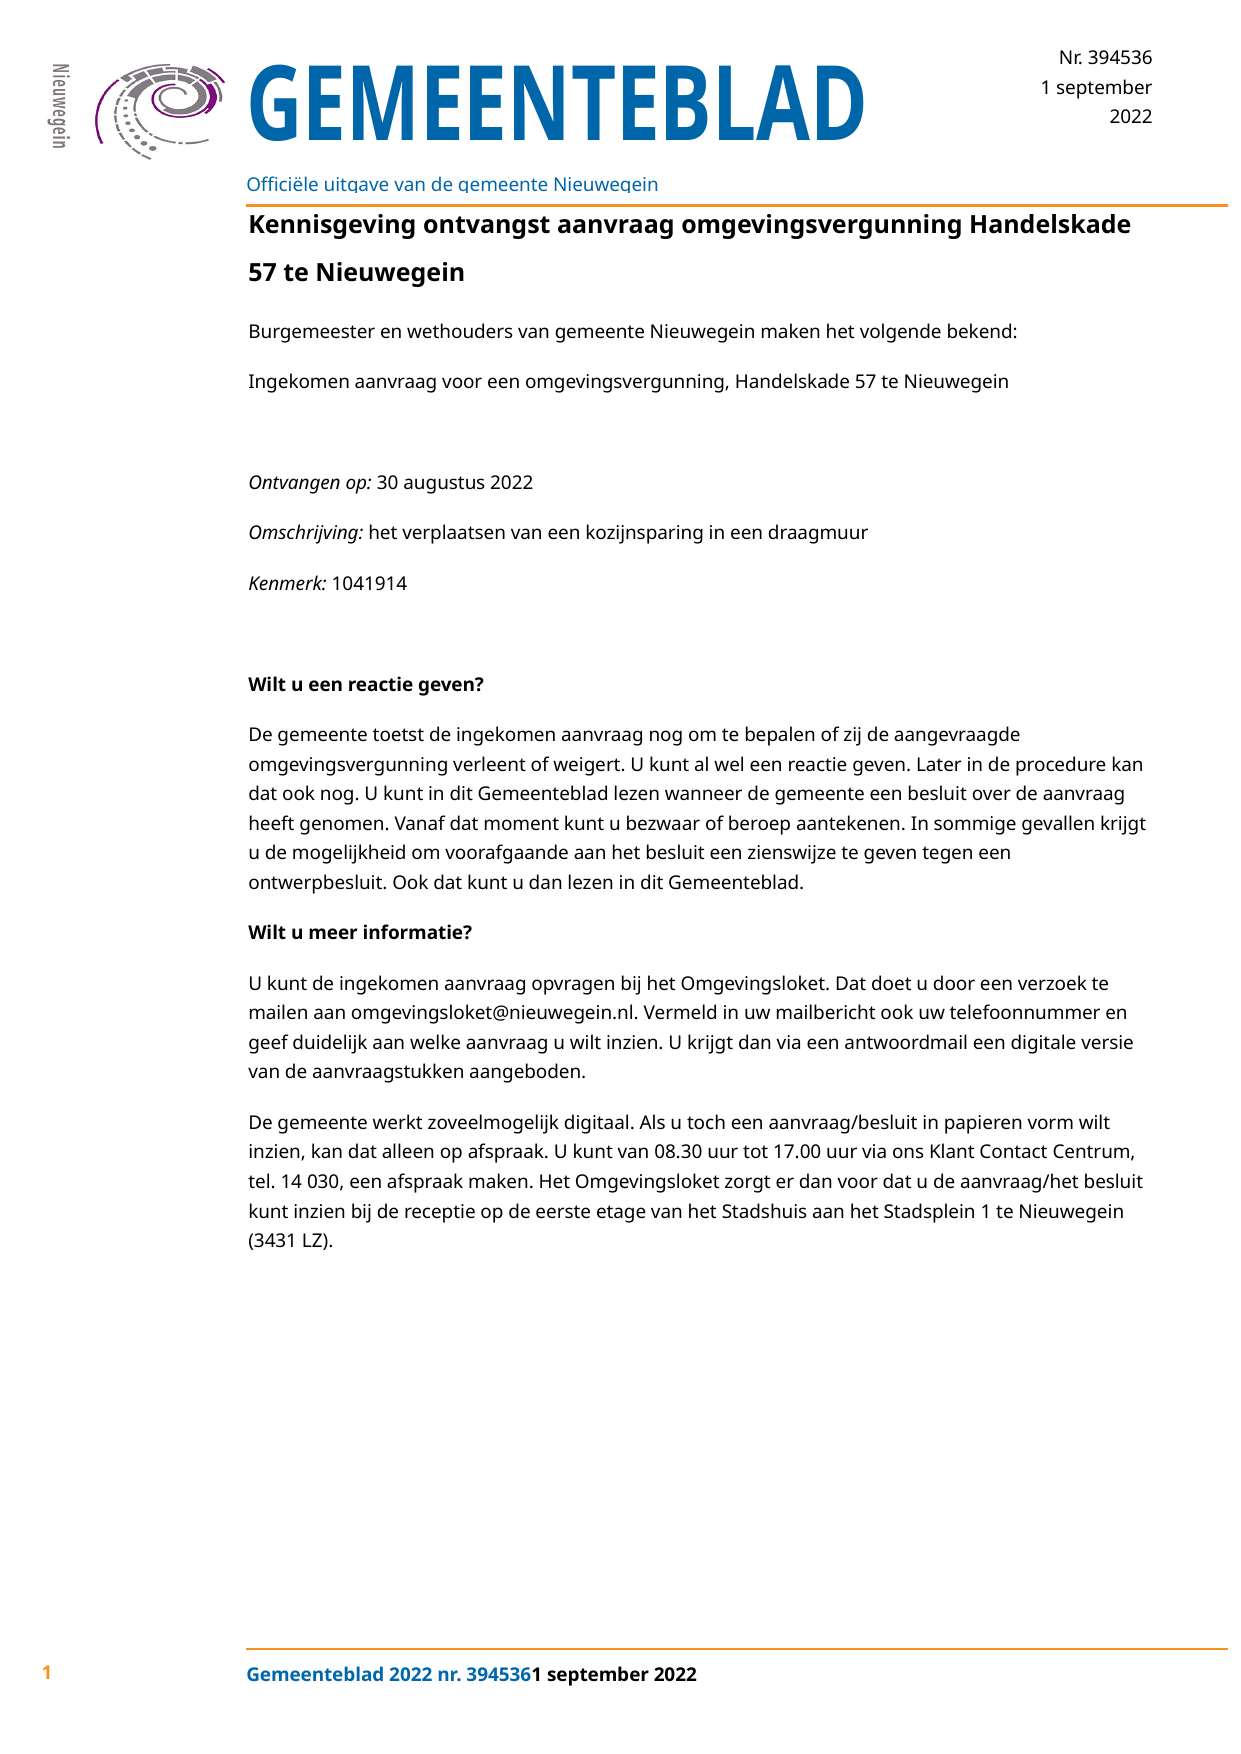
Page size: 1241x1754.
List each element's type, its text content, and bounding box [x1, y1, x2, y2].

text Wilt u meer informatie? [248, 919, 1152, 945]
text Omschrijving: het verplaatsen van een kozijnsparing in een draagmuur [248, 519, 1152, 545]
text Kenmerk: 1041914 [248, 570, 1152, 596]
text Ingekomen aanvraag voor een omgevingsvergunning, Handelskade 57 te Nieuwegein [248, 368, 1152, 394]
text Burgemeester en wethouders van gemeente Nieuwegein maken het volgende bekend: [248, 318, 1152, 344]
text Wilt u een reactie geven? [248, 671, 1152, 697]
text U kunt de ingekomen aanvraag opvragen bij het Omgevingsloket. Dat doet u door een verzoek te mailen aan omgevingsloket@nieuwegein.nl. Vermeld in uw mailbericht ook uw telefoonnummer en geef duidelijk aan welke aanvraag u wilt inzien. U krijgt dan via een antwoordmail een digitale versie van de aanvraagstukken aangeboden. [248, 970, 1152, 1084]
picture [41, 47, 231, 172]
text De gemeente werkt zoveelmogelijk digitaal. Als u toch een aanvraag/besluit in papieren vorm wilt inzien, kan dat alleen op afspraak. U kunt van 08.30 uur tot 17.00 uur via ons Klant Contact Centrum, tel. 14 030, een afspraak maken. Het Omgevingsloket zorgt er dan voor dat u de aanvraag/het besluit kunt inzien bij de receptie op de eerste etage van het Stadshuis aan het Stadsplein 1 te Nieuwegein (3431 LZ). [248, 1109, 1152, 1253]
text De gemeente toetst de ingekomen aanvraag nog om te bepalen of zij de aangevraagde omgevingsvergunning verleent of weigert. U kunt al wel een reactie geven. Later in de procedure kan dat ook nog. U kunt in dit Gemeenteblad lezen wanneer de gemeente een besluit over de aanvraag heeft genomen. Vanaf dat moment kunt u bezwaar of beroep aantekenen. In sommige gevallen krijgt u de mogelijkheid om voorafgaande aan het besluit een zienswijze te geven tegen een ontwerpbesluit. Ook dat kunt u dan lezen in dit Gemeenteblad. [248, 721, 1152, 895]
text Ontvangen op: 30 augustus 2022 [248, 469, 1152, 495]
text Kennisgeving ontvangst aanvraag omgevingsvergunning Handelskade 57 te Nieuwegein [248, 207, 1152, 288]
